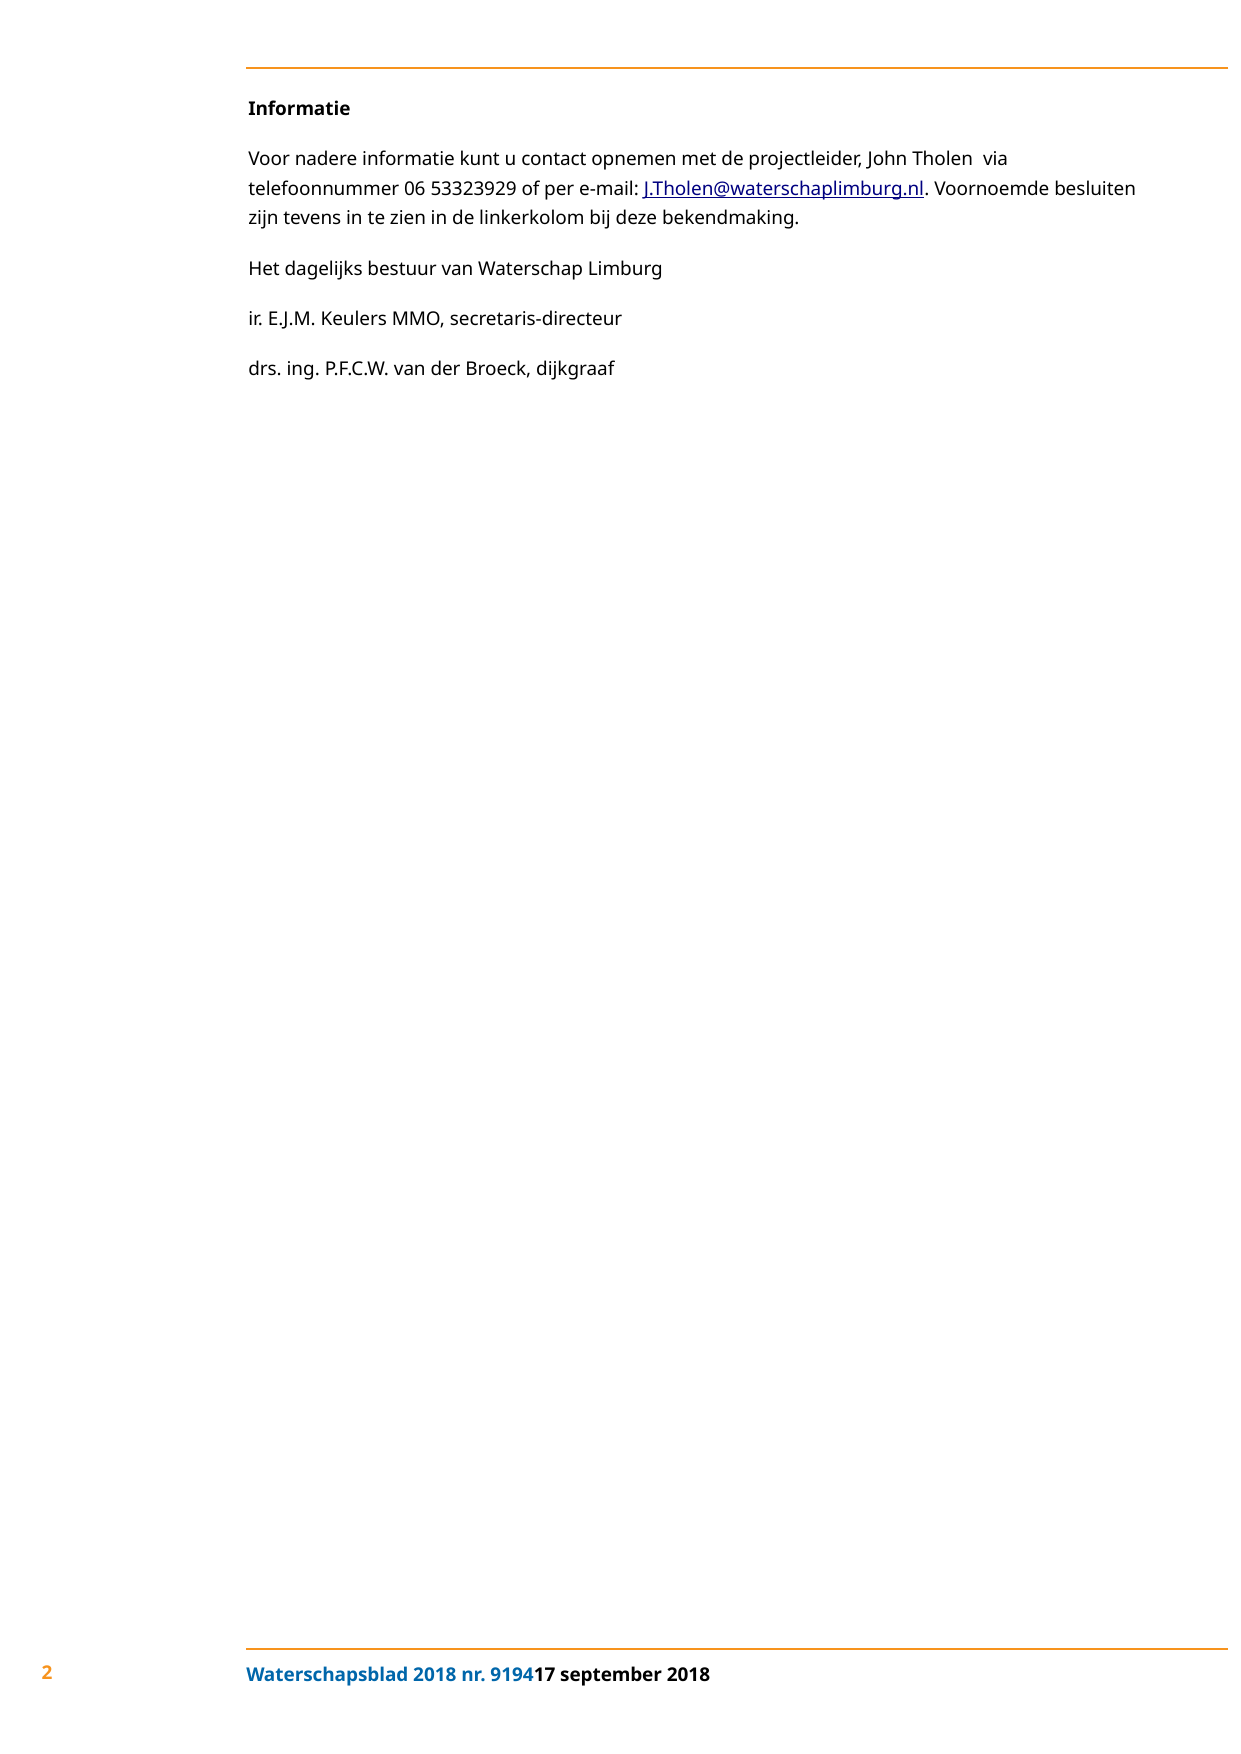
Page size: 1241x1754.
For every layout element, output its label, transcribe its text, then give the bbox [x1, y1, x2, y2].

text Informatie [248, 95, 1152, 121]
text Voor nadere informatie kunt u contact opnemen met de projectleider, John Tholen via telefoonnummer 06 53323929 of per e-mail: J.Tholen@waterschaplimburg.nl. Voornoemde besluiten zijn tevens in te zien in de linkerkolom bij deze bekendmaking. [248, 145, 1152, 230]
picture [41, 47, 231, 172]
text Het dagelijks bestuur van Waterschap Limburg [248, 255, 1152, 281]
text drs. ing. P.F.C.W. van der Broeck, dijkgraaf [248, 356, 1152, 381]
text ir. E.J.M. Keulers MMO, secretaris-directeur [248, 305, 1152, 331]
